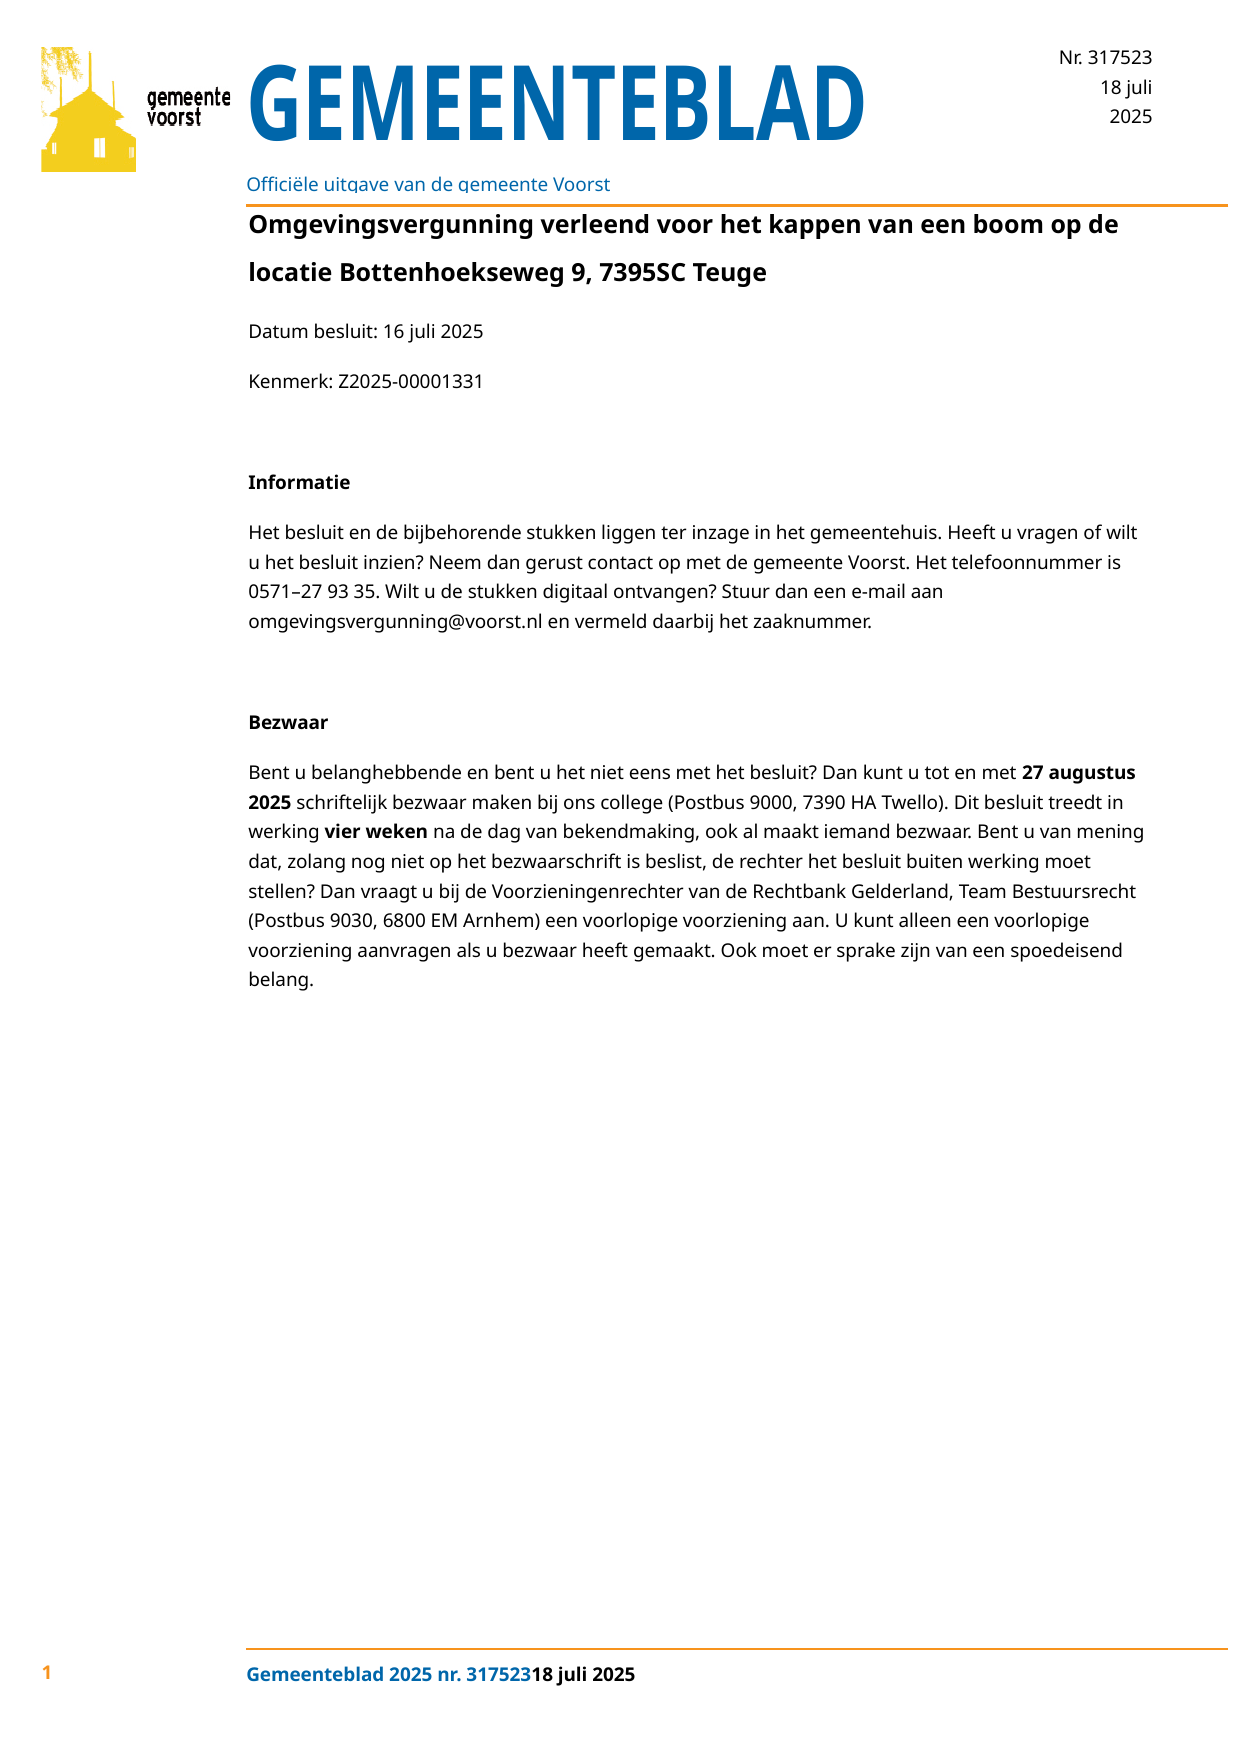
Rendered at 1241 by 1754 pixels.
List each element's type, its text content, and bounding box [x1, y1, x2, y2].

text Informatie [248, 469, 1152, 495]
text Omgevingsvergunning verleend voor het kappen van een boom op de locatie Bottenhoekseweg 9, 7395SC Teuge [248, 207, 1152, 288]
text Kenmerk: Z2025-00001331 [248, 368, 1152, 394]
picture [41, 47, 231, 172]
text Datum besluit: 16 juli 2025 [248, 318, 1152, 344]
text Bent u belanghebbende en bent u het niet eens met het besluit? Dan kunt u tot en met 27 augustus 2025 schriftelijk bezwaar maken bij ons college (Postbus 9000, 7390 HA Twello). Dit besluit treedt in werking vier weken na de dag van bekendmaking, ook al maakt iemand bezwaar. Bent u van mening dat, zolang nog niet op het bezwaarschrift is beslist, de rechter het besluit buiten werking moet stellen? Dan vraagt u bij de Voorzieningenrechter van de Rechtbank Gelderland, Team Bestuursrecht (Postbus 9030, 6800 EM Arnhem) een voorlopige voorziening aan. U kunt alleen een voorlopige voorziening aanvragen als u bezwaar heeft gemaakt. Ook moet er sprake zijn van een spoedeisend belang. [248, 759, 1152, 992]
text Het besluit en de bijbehorende stukken liggen ter inzage in het gemeentehuis. Heeft u vragen of wilt u het besluit inzien? Neem dan gerust contact op met de gemeente Voorst. Het telefoonnummer is 0571–27 93 35. Wilt u de stukken digitaal ontvangen? Stuur dan een e-mail aan omgevingsvergunning@voorst.nl en vermeld daarbij het zaaknummer. [248, 519, 1152, 634]
text Bezwaar [248, 709, 1152, 735]
